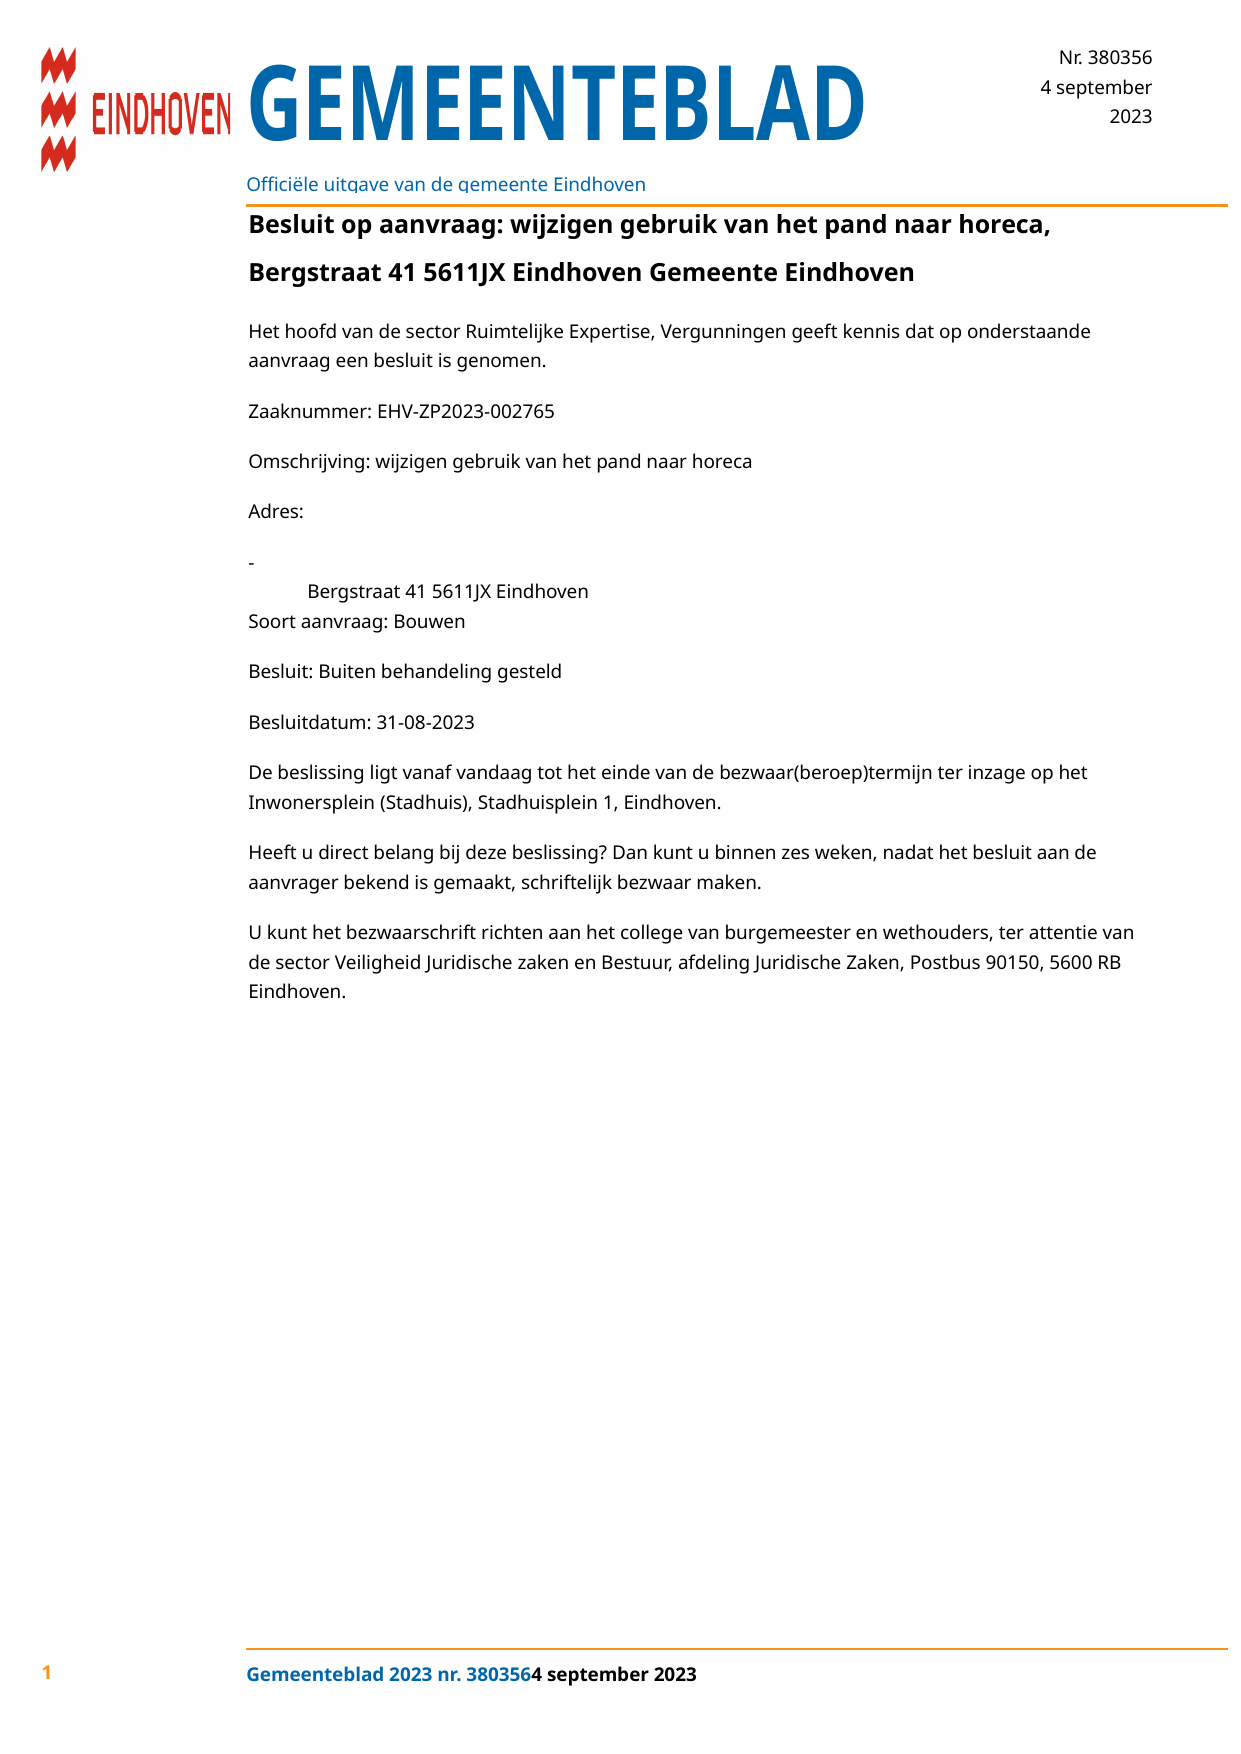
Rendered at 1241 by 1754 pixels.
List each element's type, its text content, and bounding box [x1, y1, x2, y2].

text Heeft u direct belang bij deze beslissing? Dan kunt u binnen zes weken, nadat het besluit aan de aanvrager bekend is gemaakt, schriftelijk bezwaar maken. [248, 839, 1152, 895]
text Omschrijving: wijzigen gebruik van het pand naar horeca [248, 448, 1152, 474]
text Soort aanvraag: Bouwen [248, 608, 1152, 634]
text De beslissing ligt vanaf vandaag tot het einde van de bezwaar(beroep)termijn ter inzage op het Inwonersplein (Stadhuis), Stadhuisplein 1, Eindhoven. [248, 759, 1152, 815]
text Adres: [248, 499, 1152, 524]
text Besluit: Buiten behandeling gesteld [248, 659, 1152, 684]
list Bergstraat 41 5611JX Eindhoven [248, 579, 1152, 604]
text Besluitdatum: 31-08-2023 [248, 709, 1152, 735]
text U kunt het bezwaarschrift richten aan het college van burgemeester en wethouders, ter attentie van de sector Veiligheid Juridische zaken en Bestuur, afdeling Juridische Zaken, Postbus 90150, 5600 RB Eindhoven. [248, 919, 1152, 1004]
text Zaaknummer: EHV-ZP2023-002765 [248, 398, 1152, 424]
picture [41, 47, 231, 172]
text Het hoofd van de sector Ruimtelijke Expertise, Vergunningen geeft kennis dat op onderstaande aanvraag een besluit is genomen. [248, 318, 1152, 373]
text Besluit op aanvraag: wijzigen gebruik van het pand naar horeca, Bergstraat 41 5611JX Eindhoven Gemeente Eindhoven [248, 207, 1152, 288]
